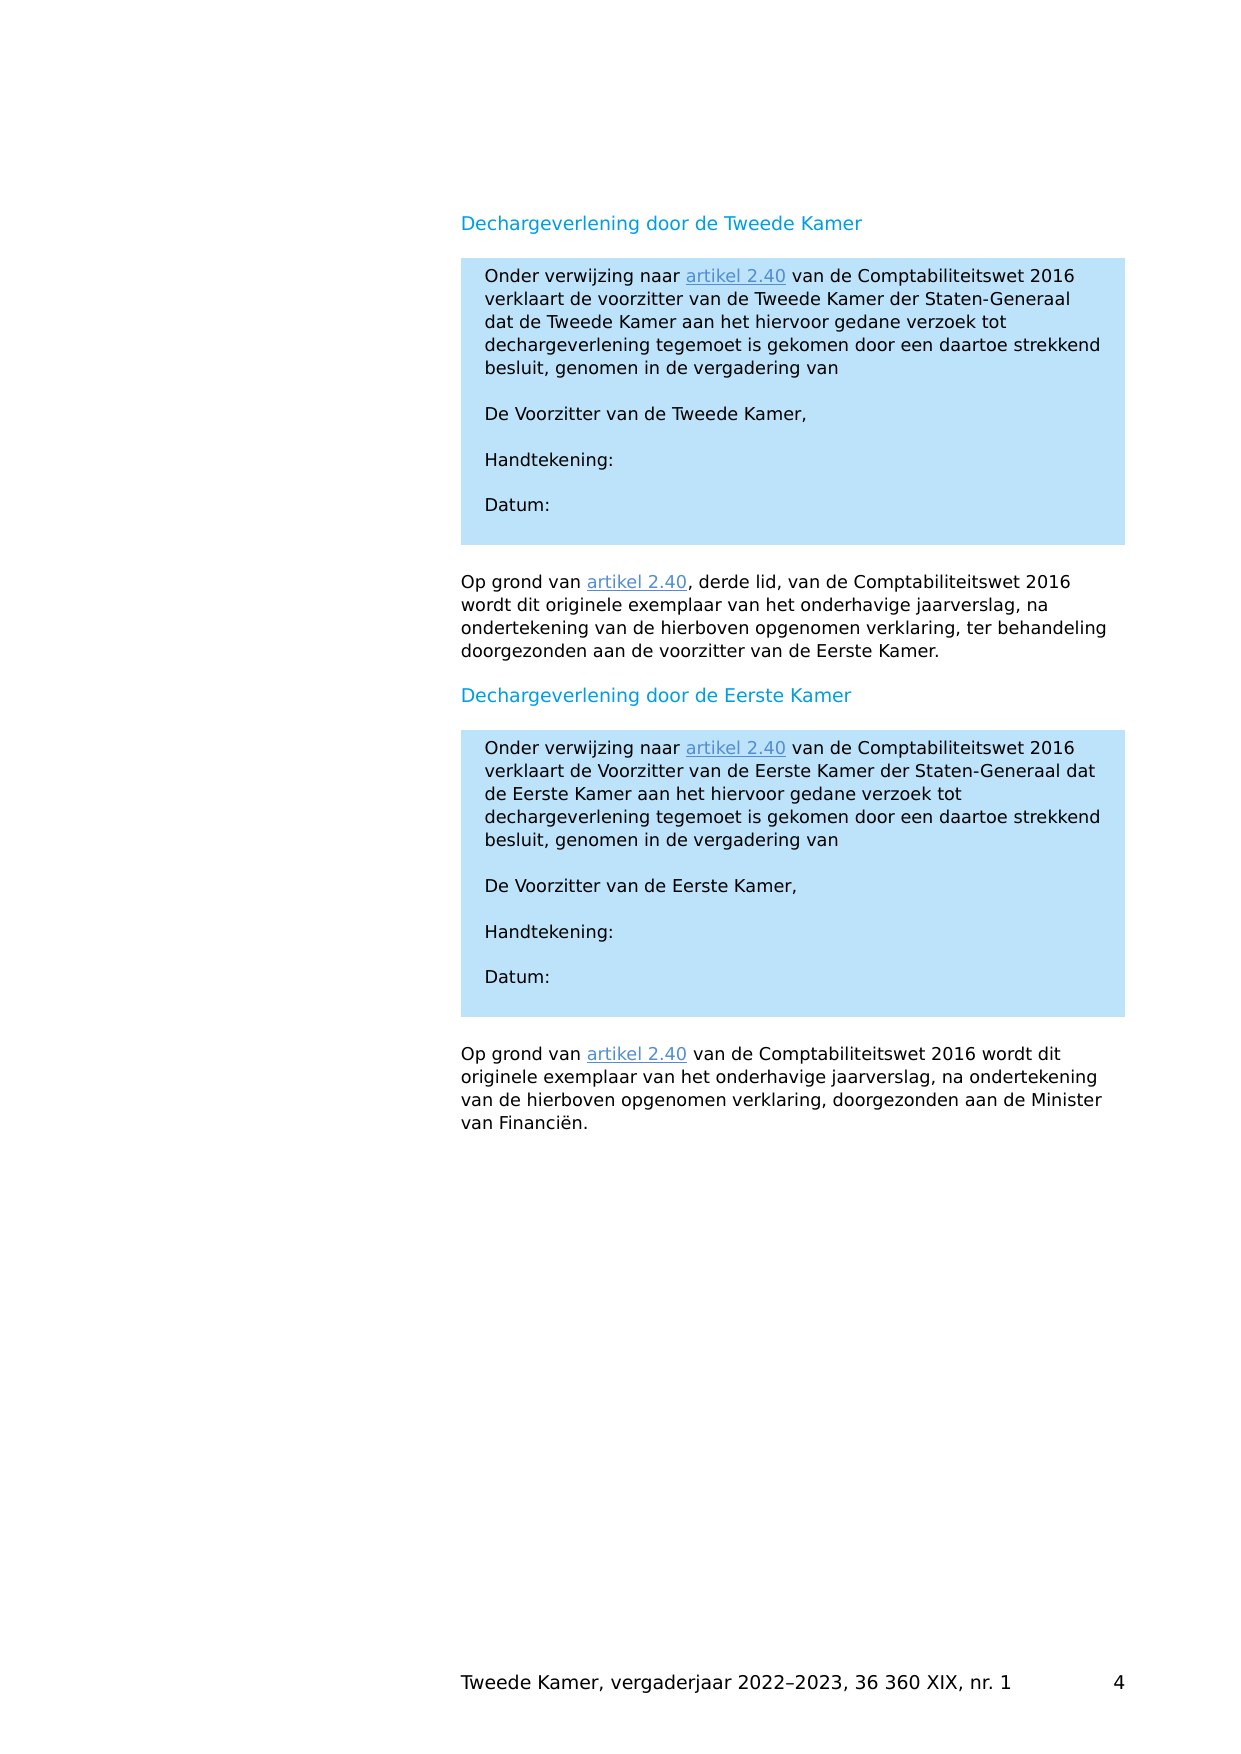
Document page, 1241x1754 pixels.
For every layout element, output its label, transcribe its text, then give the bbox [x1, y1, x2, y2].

title Dechargeverlening door de Eerste Kamer [461, 685, 1125, 707]
table_header Onder verwijzing naar artikel 2.40 van de Comptabiliteitswet 2016 verklaart de Voorzitter van de Eerste Kamer der Staten-Generaal dat de Eerste Kamer aan het hiervoor gedane verzoek tot dechargeverlening tegemoet is gekomen door een daartoe strekkend besluit, genomen in de vergadering van De Voorzitter van de Eerste Kamer, Handtekening: Datum: [461, 730, 1125, 1017]
text Op grond van artikel 2.40, derde lid, van de Comptabiliteitswet 2016 wordt dit originele exemplaar van het onderhavige jaarverslag, na ondertekening van de hierboven opgenomen verklaring, ter behandeling doorgezonden aan de voorzitter van de Eerste Kamer. [461, 570, 1125, 662]
text Op grond van artikel 2.40 van de Comptabiliteitswet 2016 wordt dit originele exemplaar van het onderhavige jaarverslag, na ondertekening van de hierboven opgenomen verklaring, doorgezonden aan de Minister van Financiën. [461, 1042, 1125, 1134]
title Dechargeverlening door de Tweede Kamer [461, 213, 1125, 235]
table_header Onder verwijzing naar artikel 2.40 van de Comptabiliteitswet 2016 verklaart de voorzitter van de Tweede Kamer der Staten-Generaal dat de Tweede Kamer aan het hiervoor gedane verzoek tot dechargeverlening tegemoet is gekomen door een daartoe strekkend besluit, genomen in de vergadering van De Voorzitter van de Tweede Kamer, Handtekening: Datum: [461, 258, 1125, 545]
